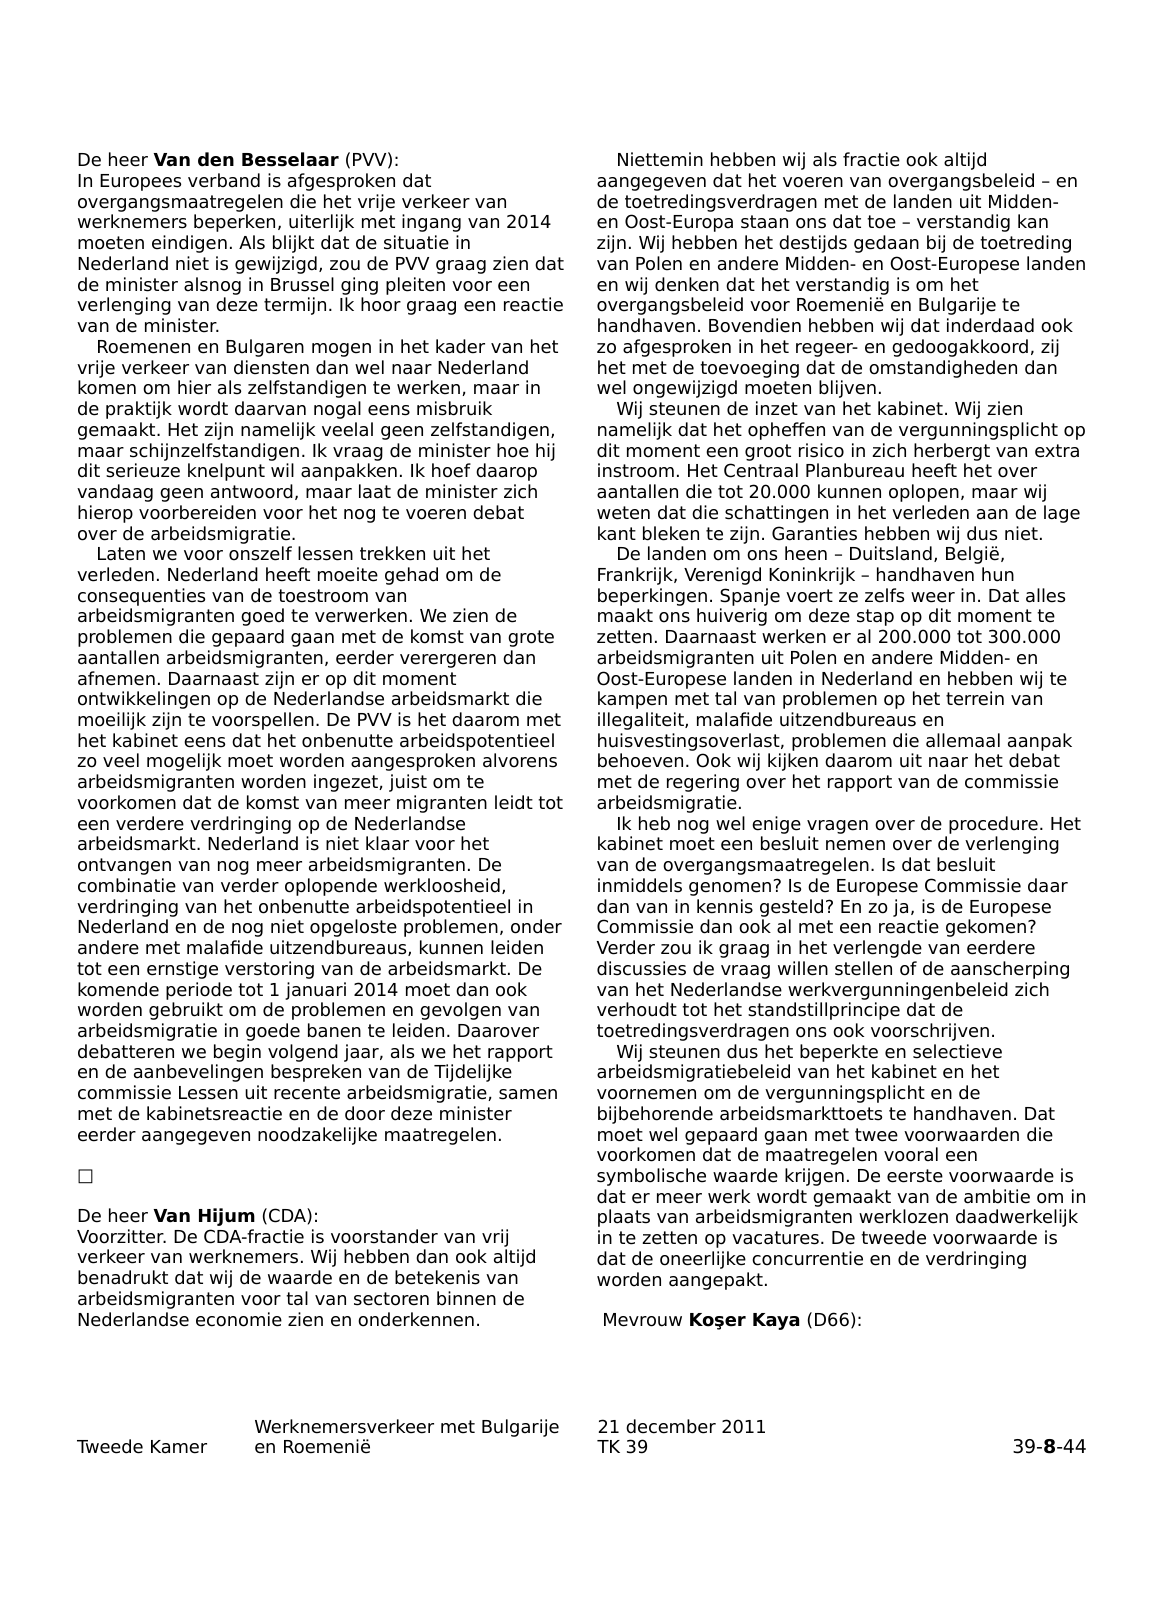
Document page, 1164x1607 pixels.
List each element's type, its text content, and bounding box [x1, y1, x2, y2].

text □ [77, 1165, 567, 1186]
text Ik heb nog wel enige vragen over de procedure. Het kabinet moet een besluit nemen over de verlenging van de overgangsmaatregelen. Is dat besluit inmiddels genomen? Is de Europese Commissie daar dan van in kennis gesteld? En zo ja, is de Europese Commissie dan ook al met een reactie gekomen? Verder zou ik graag in het verlengde van eerdere discussies de vraag willen stellen of de aanscherping van het Nederlandse werkvergunningenbeleid zich verhoudt tot het standstillprincipe dat de toetredingsverdragen ons ook voorschrijven. [596, 813, 1087, 1042]
text De heer Van den Besselaar (PVV): [77, 150, 567, 171]
text De landen om ons heen – Duitsland, België, Frankrijk, Verenigd Koninkrijk – handhaven hun beperkingen. Spanje voert ze zelfs weer in. Dat alles maakt ons huiverig om deze stap op dit moment te zetten. Daarnaast werken er al 200.000 tot 300.000 arbeidsmigranten uit Polen en andere Midden- en Oost-Europese landen in Nederland en hebben wij te kampen met tal van problemen op het terrein van illegaliteit, malafide uitzendbureaus en huisvestingsoverlast, problemen die allemaal aanpak behoeven. Ook wij kijken daarom uit naar het debat met de regering over het rapport van de commissie arbeidsmigratie. [596, 544, 1087, 813]
text Roemenen en Bulgaren mogen in het kader van het vrije verkeer van diensten dan wel naar Nederland komen om hier als zelfstandigen te werken, maar in de praktijk wordt daarvan nogal eens misbruik gemaakt. Het zijn namelijk veelal geen zelfstandigen, maar schijnzelfstandigen. Ik vraag de minister hoe hij dit serieuze knelpunt wil aanpakken. Ik hoef daarop vandaag geen antwoord, maar laat de minister zich hierop voorbereiden voor het nog te voeren debat over de arbeidsmigratie. [77, 337, 567, 544]
text Wij steunen dus het beperkte en selectieve arbeidsmigratiebeleid van het kabinet en het voornemen om de vergunningsplicht en de bijbehorende arbeidsmarkttoets te handhaven. Dat moet wel gepaard gaan met twee voorwaarden die voorkomen dat de maatregelen vooral een symbolische waarde krijgen. De eerste voorwaarde is dat er meer werk wordt gemaakt van de ambitie om in plaats van arbeidsmigranten werklozen daadwerkelijk in te zetten op vacatures. De tweede voorwaarde is dat de oneerlijke concurrentie en de verdringing worden aangepakt. [596, 1042, 1087, 1290]
text Laten we voor onszelf lessen trekken uit het verleden. Nederland heeft moeite gehad om de consequenties van de toestroom van arbeidsmigranten goed te verwerken. We zien de problemen die gepaard gaan met de komst van grote aantallen arbeidsmigranten, eerder verergeren dan afnemen. Daarnaast zijn er op dit moment ontwikkelingen op de Nederlandse arbeidsmarkt die moeilijk zijn te voorspellen. De PVV is het daarom met het kabinet eens dat het onbenutte arbeidspotentieel zo veel mogelijk moet worden aangesproken alvorens arbeidsmigranten worden ingezet, juist om te voorkomen dat de komst van meer migranten leidt tot een verdere verdringing op de Nederlandse arbeidsmarkt. Nederland is niet klaar voor het ontvangen van nog meer arbeidsmigranten. De combinatie van verder oplopende werkloosheid, verdringing van het onbenutte arbeidspotentieel in Nederland en de nog niet opgeloste problemen, onder andere met malafide uitzendbureaus, kunnen leiden tot een ernstige verstoring van de arbeidsmarkt. De komende periode tot 1 januari 2014 moet dan ook worden gebruikt om de problemen en gevolgen van arbeidsmigratie in goede banen te leiden. Daarover debatteren we begin volgend jaar, als we het rapport en de aanbevelingen bespreken van de Tijdelijke commissie Lessen uit recente arbeidsmigratie, samen met de kabinetsreactie en de door deze minister eerder aangegeven noodzakelijke maatregelen. [77, 544, 567, 1145]
text Niettemin hebben wij als fractie ook altijd aangegeven dat het voeren van overgangsbeleid – en de toetredingsverdragen met de landen uit Midden- en Oost-Europa staan ons dat toe – verstandig kan zijn. Wij hebben het destijds gedaan bij de toetreding van Polen en andere Midden- en Oost-Europese landen en wij denken dat het verstandig is om het overgangsbeleid voor Roemenië en Bulgarije te handhaven. Bovendien hebben wij dat inderdaad ook zo afgesproken in het regeer- en gedoogakkoord, zij het met de toevoeging dat de omstandigheden dan wel ongewijzigd moeten blijven. [596, 150, 1087, 399]
text Wij steunen de inzet van het kabinet. Wij zien namelijk dat het opheffen van de vergunningsplicht op dit moment een groot risico in zich herbergt van extra instroom. Het Centraal Planbureau heeft het over aantallen die tot 20.000 kunnen oplopen, maar wij weten dat die schattingen in het verleden aan de lage kant bleken te zijn. Garanties hebben wij dus niet. [596, 399, 1087, 544]
text In Europees verband is afgesproken dat overgangsmaatregelen die het vrije verkeer van werknemers beperken, uiterlijk met ingang van 2014 moeten eindigen. Als blijkt dat de situatie in Nederland niet is gewijzigd, zou de PVV graag zien dat de minister alsnog in Brussel ging pleiten voor een verlenging van deze termijn. Ik hoor graag een reactie van de minister. [77, 171, 567, 337]
text De heer Van Hijum (CDA): [77, 1206, 567, 1227]
text Voorzitter. De CDA-fractie is voorstander van vrij verkeer van werknemers. Wij hebben dan ook altijd benadrukt dat wij de waarde en de betekenis van arbeidsmigranten voor tal van sectoren binnen de Nederlandse economie zien en onderkennen. [77, 1227, 567, 1330]
text Mevrouw Koşer Kaya (D66): [596, 1310, 1087, 1331]
